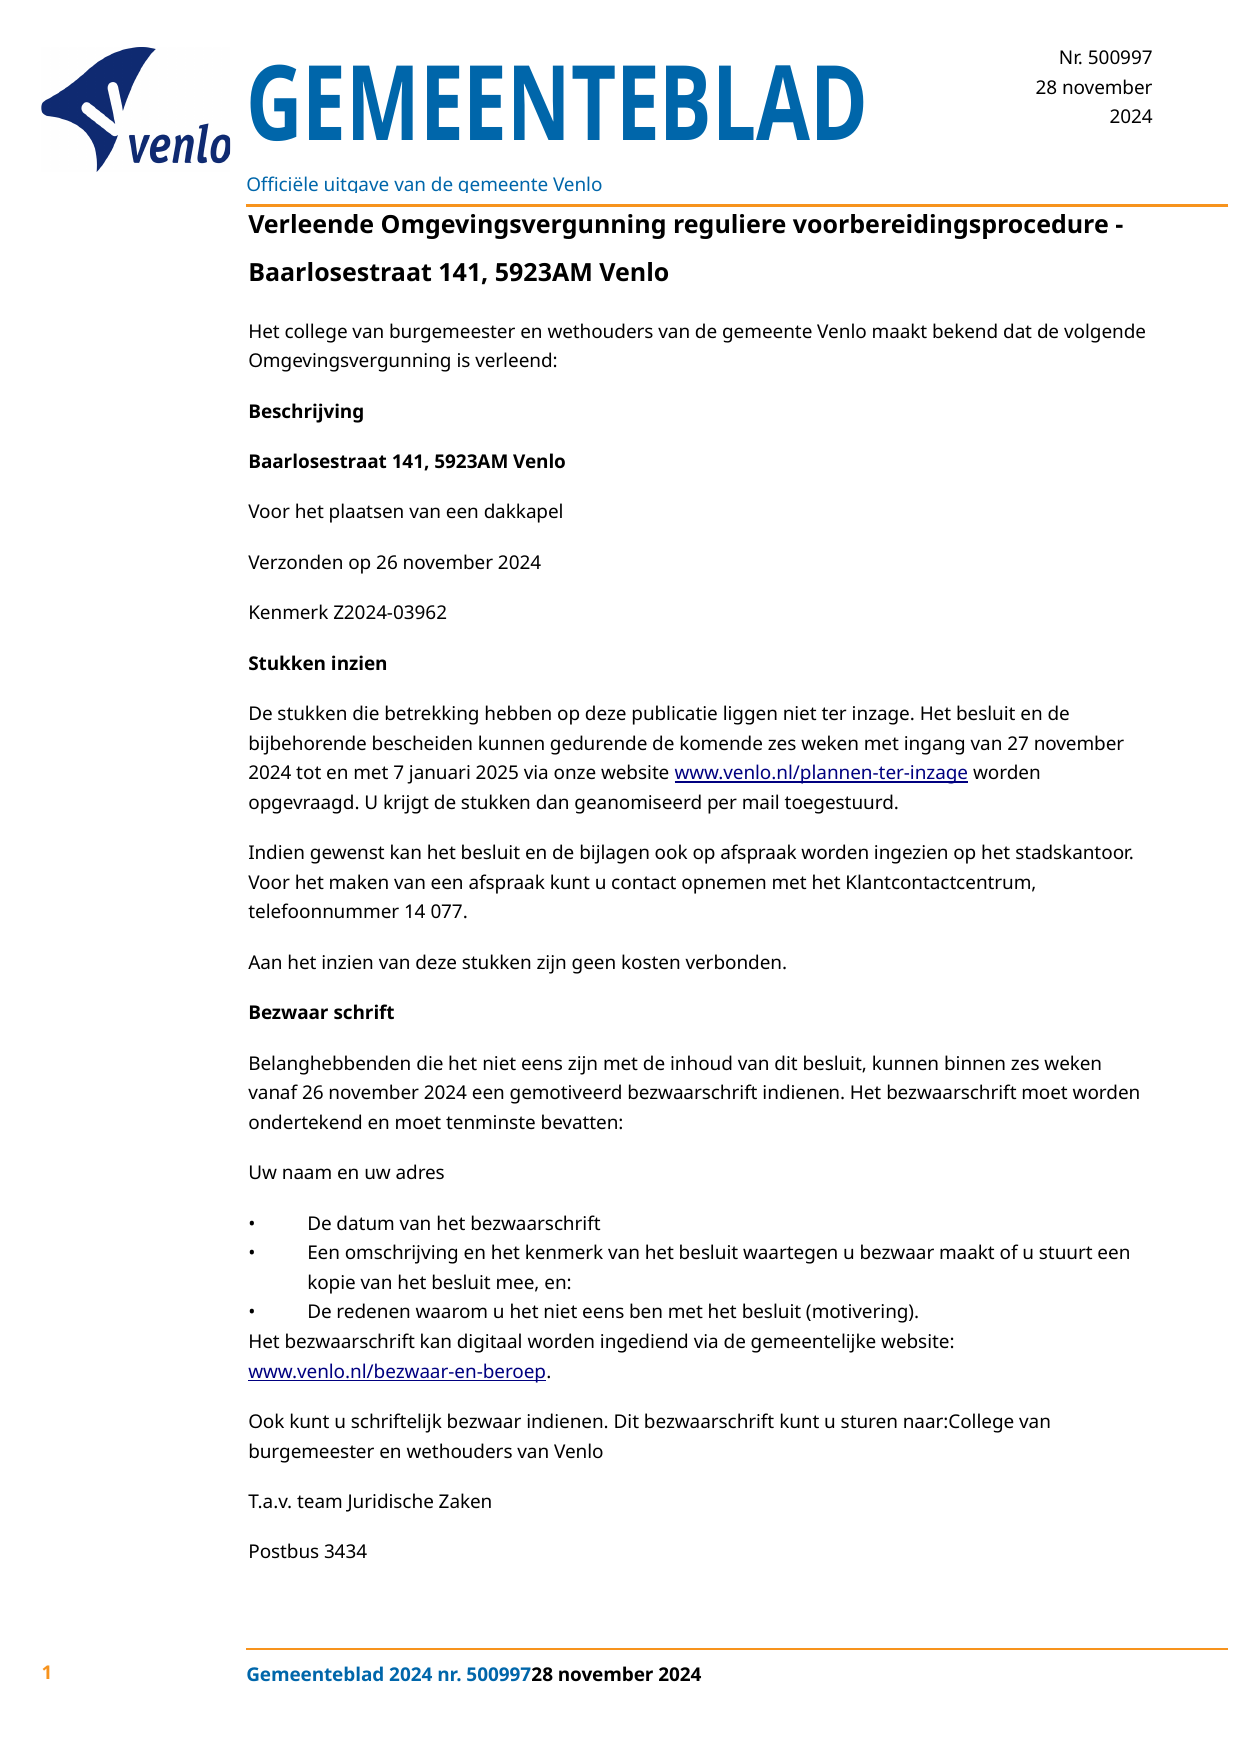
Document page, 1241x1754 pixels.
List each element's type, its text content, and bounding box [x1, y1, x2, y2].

text Kenmerk Z2024-03962 [248, 599, 1152, 625]
text Bezwaar schrift [248, 999, 1152, 1025]
list Een omschrijving en het kenmerk van het besluit waartegen u bezwaar maakt of u stuurt een kopie van het besluit mee, en: [248, 1239, 1152, 1295]
text Voor het plaatsen van een dakkapel [248, 499, 1152, 524]
list De datum van het bezwaarschrift [248, 1210, 1152, 1236]
list De redenen waarom u het niet eens ben met het besluit (motivering). [248, 1299, 1152, 1324]
text Postbus 3434 [248, 1539, 1152, 1564]
text Het college van burgemeester en wethouders van de gemeente Venlo maakt bekend dat de volgende Omgevingsvergunning is verleend: [248, 318, 1152, 373]
text Indien gewenst kan het besluit en de bijlagen ook op afspraak worden ingezien op het stadskantoor. Voor het maken van een afspraak kunt u contact opnemen met het Klantcontactcentrum, telefoonnummer 14 077. [248, 839, 1152, 924]
text Belanghebbenden die het niet eens zijn met de inhoud van dit besluit, kunnen binnen zes weken vanaf 26 november 2024 een gemotiveerd bezwaarschrift indienen. Het bezwaarschrift moet worden ondertekend en moet tenminste bevatten: [248, 1050, 1152, 1135]
text Het bezwaarschrift kan digitaal worden ingediend via de gemeentelijke website: www.venlo.nl/bezwaar-en-beroep. [248, 1328, 1152, 1384]
text T.a.v. team Juridische Zaken [248, 1488, 1152, 1514]
text Baarlosestraat 141, 5923AM Venlo [248, 448, 1152, 474]
picture [41, 47, 231, 172]
text Uw naam en uw adres [248, 1159, 1152, 1185]
text De stukken die betrekking hebben op deze publicatie liggen niet ter inzage. Het besluit en de bijbehorende bescheiden kunnen gedurende de komende zes weken met ingang van 27 november 2024 tot en met 7 januari 2025 via onze website www.venlo.nl/plannen-ter-inzage worden opgevraagd. U krijgt de stukken dan geanomiseerd per mail toegestuurd. [248, 700, 1152, 815]
text Stukken inzien [248, 650, 1152, 676]
text Verleende Omgevingsvergunning reguliere voorbereidingsprocedure - Baarlosestraat 141, 5923AM Venlo [248, 207, 1152, 288]
text Verzonden op 26 november 2024 [248, 549, 1152, 575]
text Beschrijving [248, 398, 1152, 424]
text Aan het inzien van deze stukken zijn geen kosten verbonden. [248, 949, 1152, 975]
text Ook kunt u schriftelijk bezwaar indienen. Dit bezwaarschrift kunt u sturen naar:College van burgemeester en wethouders van Venlo [248, 1408, 1152, 1464]
